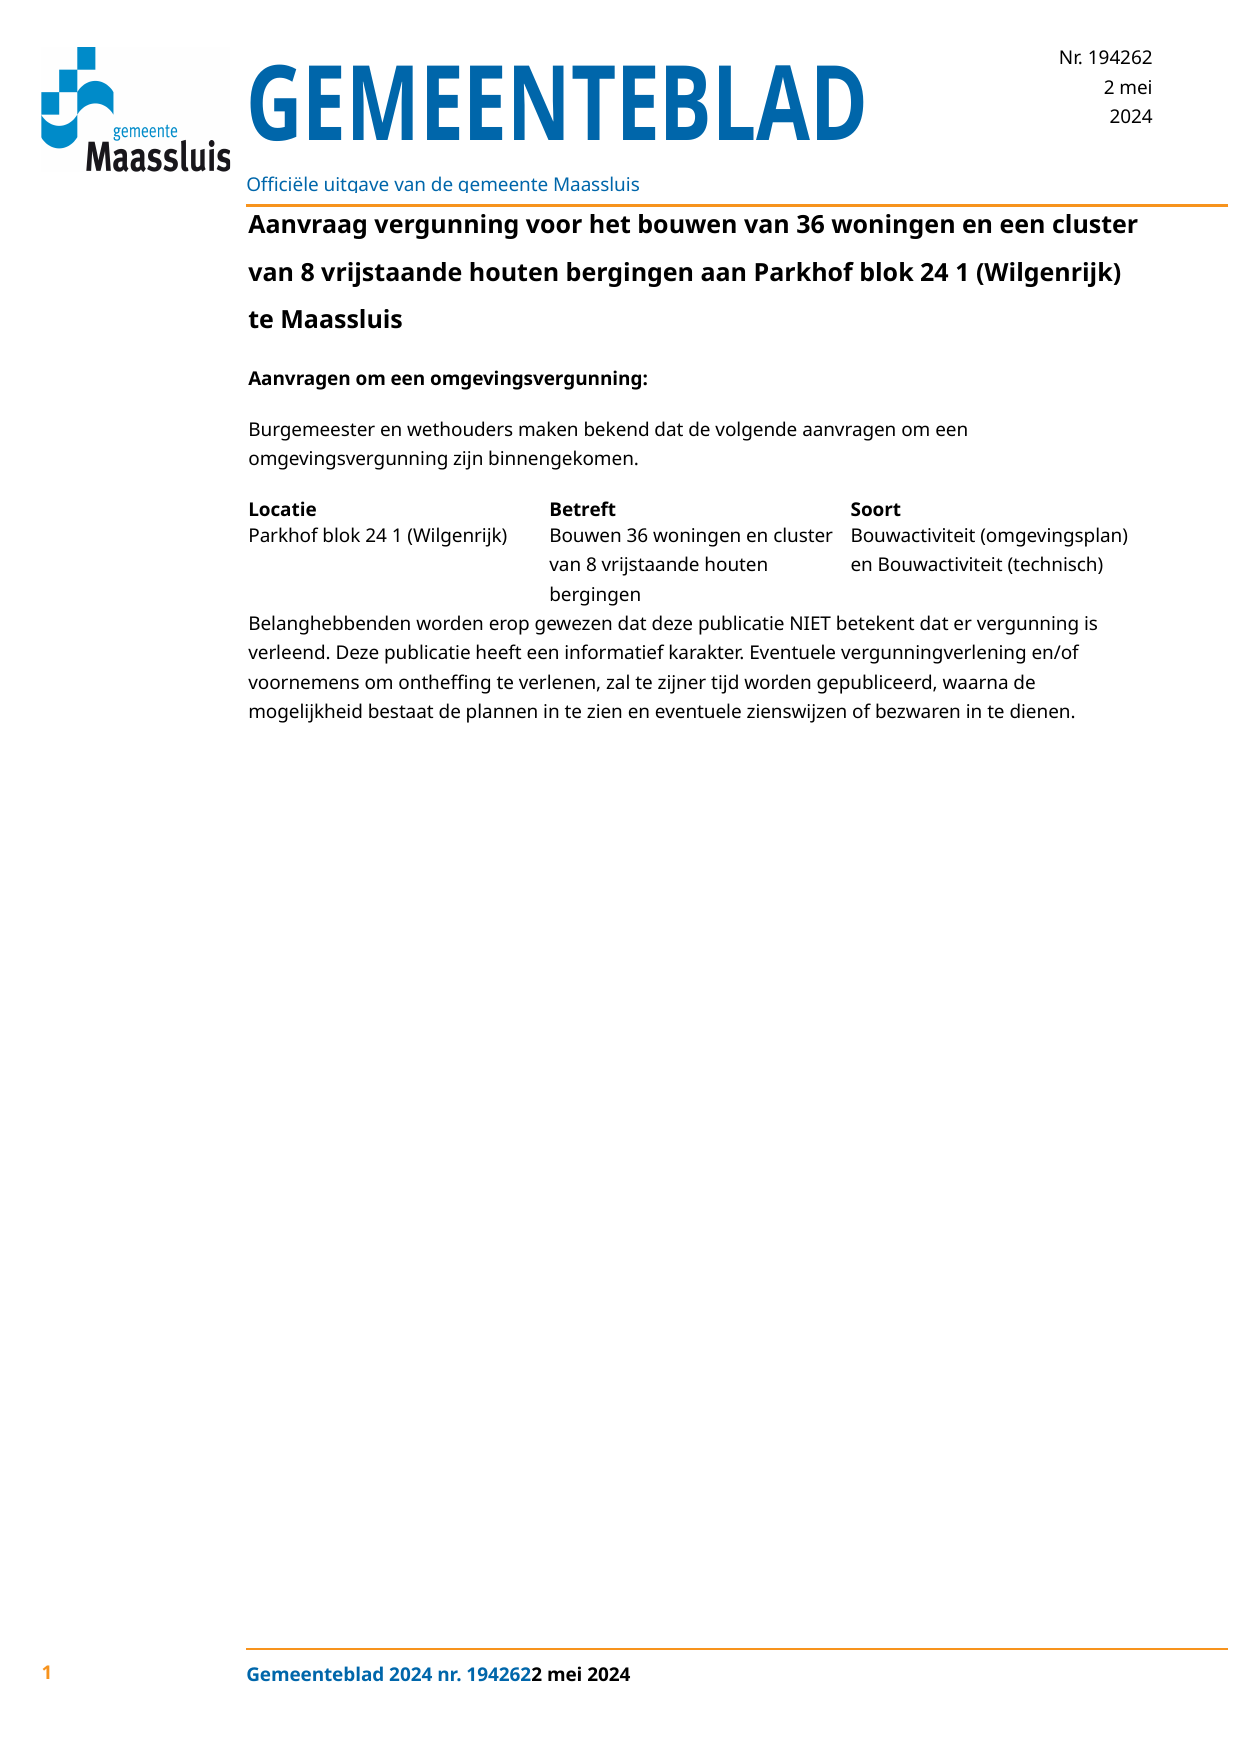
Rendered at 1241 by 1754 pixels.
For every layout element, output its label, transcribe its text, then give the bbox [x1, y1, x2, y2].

table_cell Bouwen 36 woningen en cluster van 8 vrijstaande houten bergingen [549, 522, 850, 607]
text Belanghebbenden worden erop gewezen dat deze publicatie NIET betekent dat er vergunning is verleend. Deze publicatie heeft een informatief karakter. Eventuele vergunningverlening en/of voornemens om ontheffing te verlenen, zal te zijner tijd worden gepubliceerd, waarna de mogelijkheid bestaat de plannen in te zien en eventuele zienswijzen of bezwaren in te dienen. [248, 610, 1152, 724]
table_cell Parkhof blok 24 1 (Wilgenrijk) [248, 522, 549, 607]
text Aanvraag vergunning voor het bouwen van 36 woningen en een cluster van 8 vrijstaande houten bergingen aan Parkhof blok 24 1 (Wilgenrijk) te Maassluis [248, 207, 1152, 336]
table_cell Bouwactiviteit (omgevingsplan) en Bouwactiviteit (technisch) [850, 522, 1152, 607]
picture [41, 47, 77, 92]
text Burgemeester en wethouders maken bekend dat de volgende aanvragen om een omgevingsvergunning zijn binnengekomen. [248, 416, 1152, 471]
picture [41, 47, 231, 172]
text Aanvragen om een omgevingsvergunning: [248, 366, 1152, 391]
table_header Betreft [549, 496, 850, 522]
table_header Locatie [248, 496, 549, 522]
table_header Soort [850, 496, 1152, 522]
